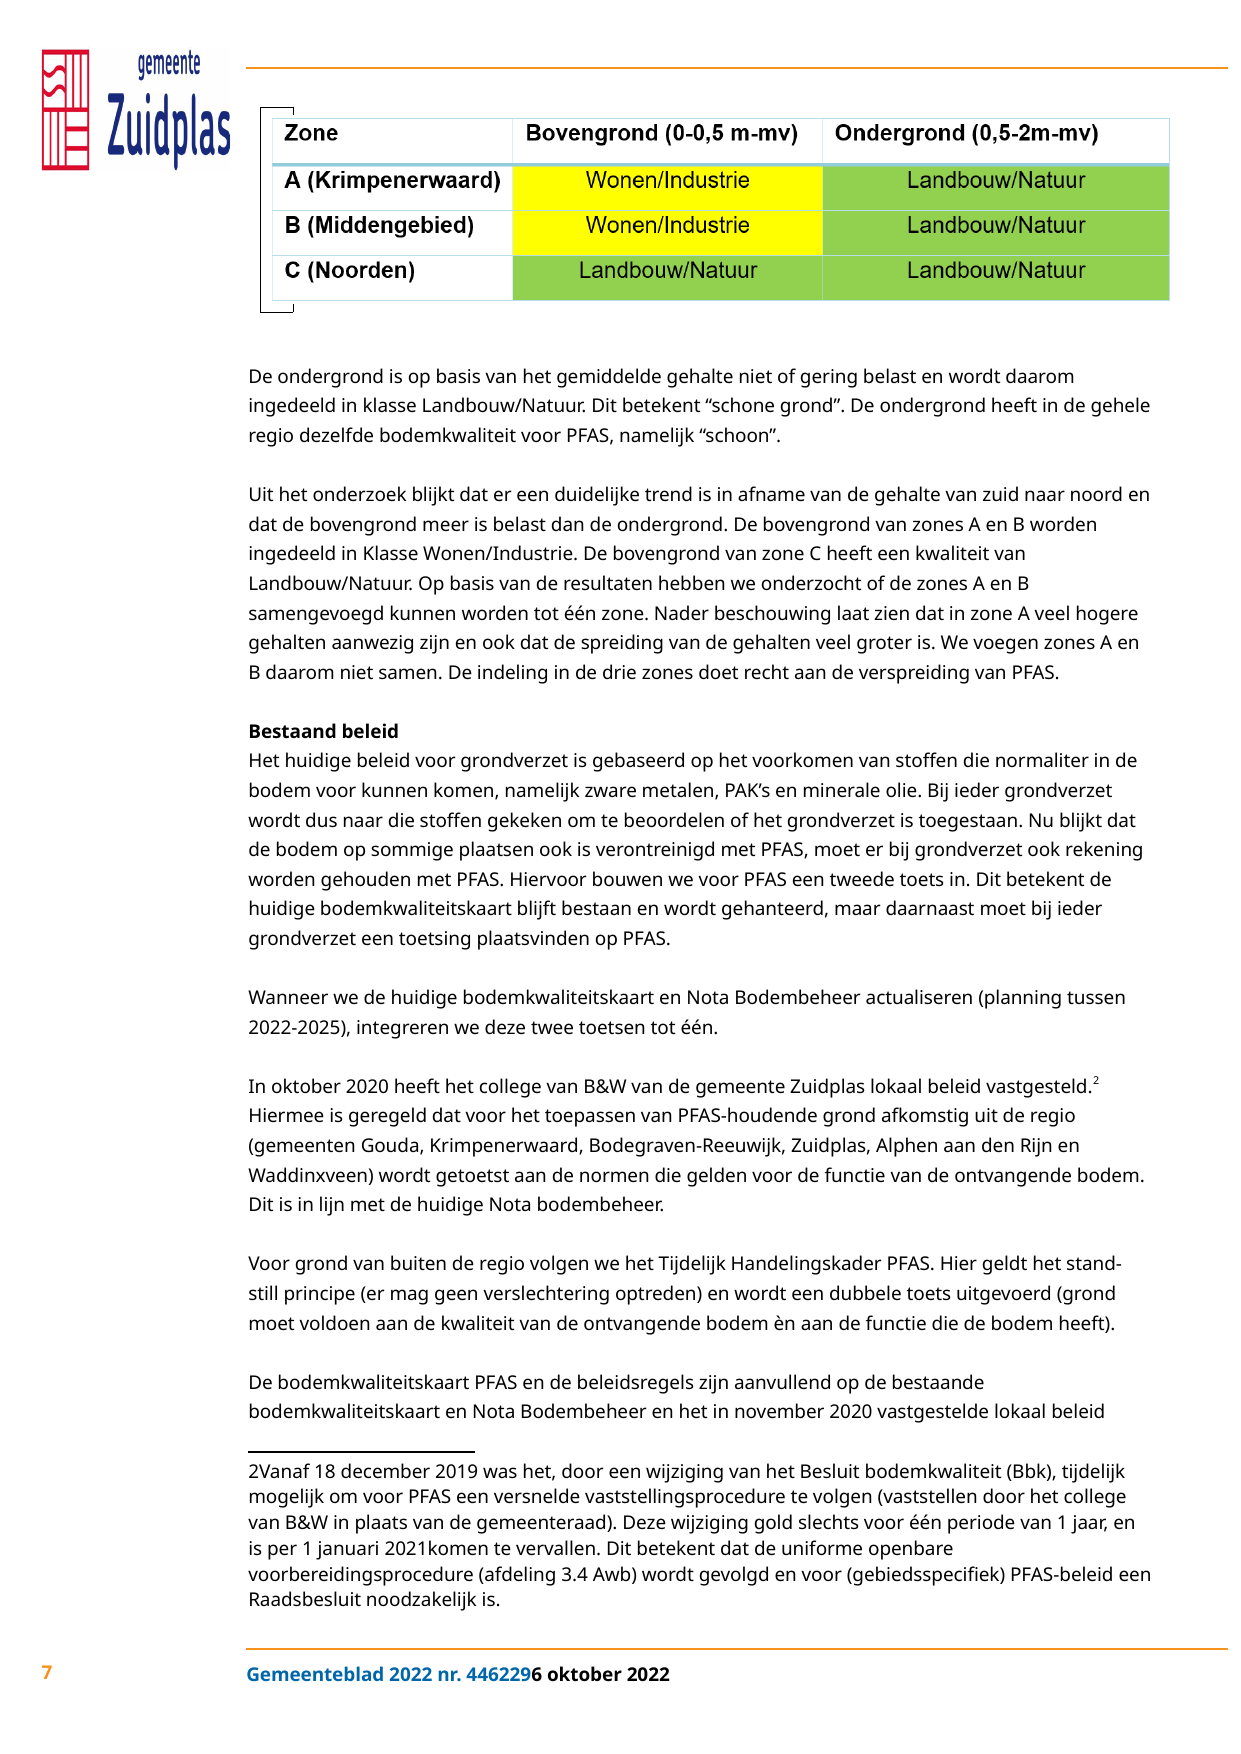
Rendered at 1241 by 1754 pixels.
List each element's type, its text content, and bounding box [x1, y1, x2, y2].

text De bodemkwaliteitskaart PFAS en de beleidsregels zijn aanvullend op de bestaande bodemkwaliteitskaart en Nota Bodembeheer en het in november 2020 vastgestelde lokaal beleid [248, 1369, 1152, 1424]
picture [268, 115, 1173, 304]
text Uit het onderzoek blijkt dat er een duidelijke trend is in afname van de gehalte van zuid naar noord en dat de bovengrond meer is belast dan de ondergrond. De bovengrond van zones A en B worden ingedeeld in Klasse Wonen/Industrie. De bovengrond van zone C heeft een kwaliteit van Landbouw/Natuur. Op basis van de resultaten hebben we onderzocht of de zones A en B samengevoegd kunnen worden tot één zone. Nader beschouwing laat zien dat in zone A veel hogere gehalten aanwezig zijn en ook dat de spreiding van de gehalten veel groter is. We voegen zones A en B daarom niet samen. De indeling in de drie zones doet recht aan de verspreiding van PFAS. [248, 481, 1152, 684]
text Het huidige beleid voor grondverzet is gebaseerd op het voorkomen van stoffen die normaliter in de bodem voor kunnen komen, namelijk zware metalen, PAK’s en minerale olie. Bij ieder grondverzet wordt dus naar die stoffen gekeken om te beoordelen of het grondverzet is toegestaan. Nu blijkt dat de bodem op sommige plaatsen ook is verontreinigd met PFAS, moet er bij grondverzet ook rekening worden gehouden met PFAS. Hiervoor bouwen we voor PFAS een tweede toets in. Dit betekent de huidige bodemkwaliteitskaart blijft bestaan en wordt gehanteerd, maar daarnaast moet bij ieder grondverzet een toetsing plaatsvinden op PFAS. [248, 748, 1152, 951]
text Bestaand beleid [248, 718, 1152, 744]
picture [41, 47, 231, 172]
text Vanaf 18 december 2019 was het, door een wijziging van het Besluit bodemkwaliteit (Bbk), tijdelijk mogelijk om voor PFAS een versnelde vaststellingsprocedure te volgen (vaststellen door het college van B&W in plaats van de gemeenteraad). Deze wijziging gold slechts voor één periode van 1 jaar, en is per 1 januari 2021komen te vervallen. Dit betekent dat de uniforme openbare voorbereidingsprocedure (afdeling 3.4 Awb) wordt gevolgd en voor (gebiedsspecifiek) PFAS-beleid een Raadsbesluit noodzakelijk is. [248, 1458, 1152, 1612]
text In oktober 2020 heeft het college van B&W van de gemeente Zuidplas lokaal beleid vastgesteld. Hiermee is geregeld dat voor het toepassen van PFAS-houdende grond afkomstig uit de regio (gemeenten Gouda, Krimpenerwaard, Bodegraven-Reeuwijk, Zuidplas, Alphen aan den Rijn en Waddinxveen) wordt getoetst aan de normen die gelden voor de functie van de ontvangende bodem. Dit is in lijn met de huidige Nota bodembeheer. [248, 1073, 1152, 1217]
text De ondergrond is op basis van het gemiddelde gehalte niet of gering belast en wordt daarom ingedeeld in klasse Landbouw/Natuur. Dit betekent “schone grond”. De ondergrond heeft in de gehele regio dezelfde bodemkwaliteit voor PFAS, namelijk “schoon”. [248, 363, 1152, 448]
text Voor grond van buiten de regio volgen we het Tijdelijk Handelingskader PFAS. Hier geldt het stand-still principe (er mag geen verslechtering optreden) en wordt een dubbele toets uitgevoerd (grond moet voldoen aan de kwaliteit van de ontvangende bodem èn aan de functie die de bodem heeft). [248, 1251, 1152, 1335]
text Wanneer we de huidige bodemkwaliteitskaart en Nota Bodembeheer actualiseren (planning tussen 2022-2025), integreren we deze twee toetsen tot één. [248, 984, 1152, 1039]
